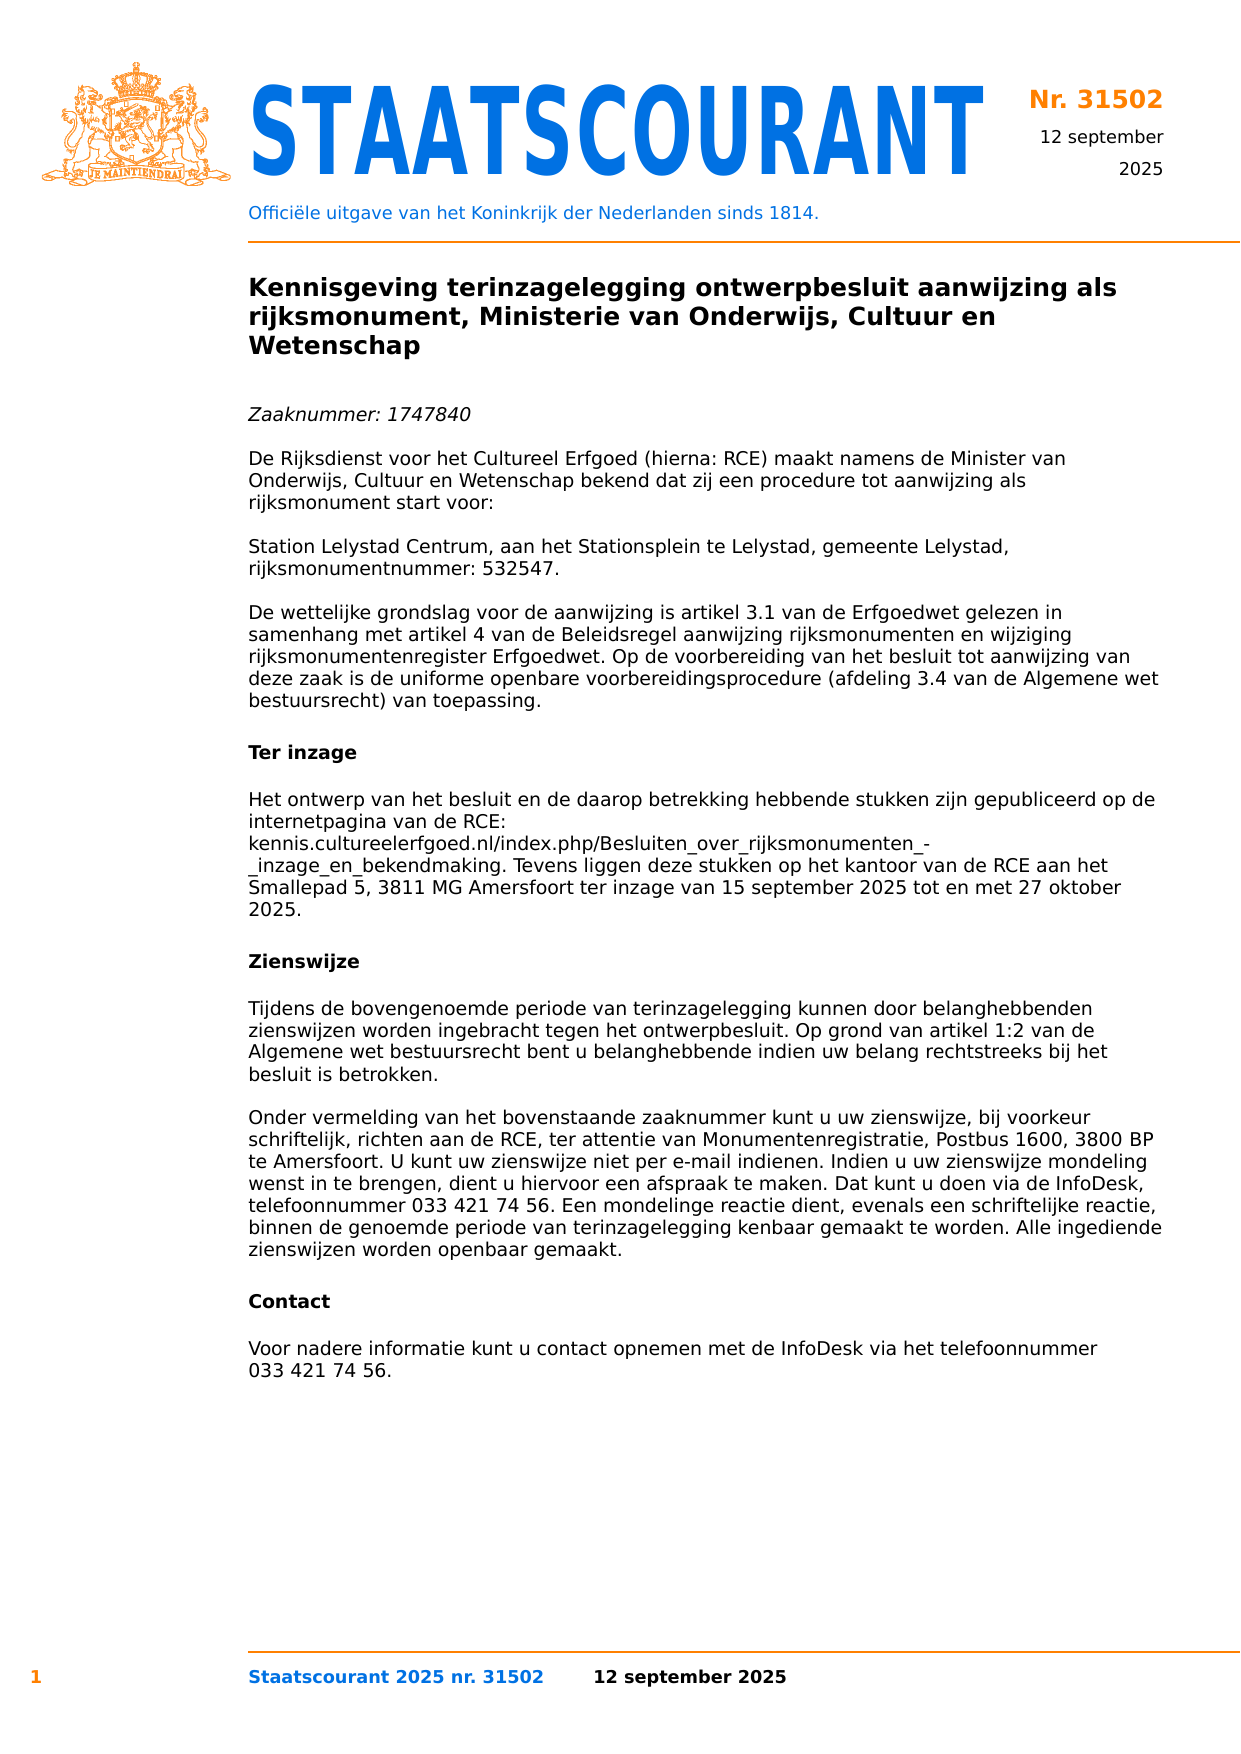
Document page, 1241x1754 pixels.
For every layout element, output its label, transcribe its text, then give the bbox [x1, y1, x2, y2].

text De Rijksdienst voor het Cultureel Erfgoed (hierna: RCE) maakt namens de Minister van Onderwijs, Cultuur en Wetenschap bekend dat zij een procedure tot aanwijzing als rijksmonument start voor: [248, 448, 1163, 514]
text Voor nadere informatie kunt u contact opnemen met de InfoDesk via het telefoonnummer 033 421 74 56. [248, 1338, 1163, 1382]
text Het ontwerp van het besluit en de daarop betrekking hebbende stukken zijn gepubliceerd op de internetpagina van de RCE: kennis.cultureelerfgoed.nl/index.php/Besluiten_over_rijksmonumenten_-_inzage_en_bekendmaking. Tevens liggen deze stukken op het kantoor van de RCE aan het Smallepad 5, 3811 MG Amersfoort ter inzage van 15 september 2025 tot en met 27 oktober 2025. [248, 789, 1163, 921]
text De wettelijke grondslag voor de aanwijzing is artikel 3.1 van de Erfgoedwet gelezen in samenhang met artikel 4 van de Beleidsregel aanwijzing rijksmonumenten en wijziging rijksmonumentenregister Erfgoedwet. Op de voorbereiding van het besluit tot aanwijzing van deze zaak is de uniforme openbare voorbereidingsprocedure (afdeling 3.4 van de Algemene wet bestuursrecht) van toepassing. [248, 602, 1163, 712]
table_header [25, 62, 248, 241]
subtitle Ter inzage [248, 742, 1163, 764]
text Zaaknummer: 1747840 [248, 404, 1163, 426]
subtitle Zienswijze [248, 951, 1163, 972]
text Onder vermelding van het bovenstaande zaaknummer kunt u uw zienswijze, bij voorkeur schriftelijk, richten aan de RCE, ter attentie van Monumentenregistratie, Postbus 1600, 3800 BP te Amersfoort. U kunt uw zienswijze niet per e-mail indienen. Indien u uw zienswijze mondeling wenst in te brengen, dient u hiervoor een afspraak te maken. Dat kunt u doen via de InfoDesk, telefoonnummer 033 421 74 56. Een mondelinge reactie dient, evenals een schriftelijke reactie, binnen de genoemde periode van terinzagelegging kenbaar gemaakt te worden. Alle ingediende zienswijzen worden openbaar gemaakt. [248, 1107, 1163, 1261]
table_header STAATSCOURANT [248, 62, 998, 203]
text Tijdens de bovengenoemde periode van terinzagelegging kunnen door belanghebbenden zienswijzen worden ingebracht tegen het ontwerpbesluit. Op grond van artikel 1:2 van de Algemene wet bestuursrecht bent u belanghebbende indien uw belang rechtstreeks bij het besluit is betrokken. [248, 997, 1163, 1085]
picture [41, 62, 231, 186]
subtitle Contact [248, 1291, 1163, 1313]
table_cell 12 september [998, 121, 1240, 153]
table_header Nr. 31502 [998, 62, 1240, 121]
text Station Lelystad Centrum, aan het Stationsplein te Lelystad, gemeente Lelystad, rijksmonumentnummer: 532547. [248, 536, 1163, 580]
table_cell 2025 [998, 153, 1240, 203]
subtitle Kennisgeving terinzagelegging ontwerpbesluit aanwijzing als rijksmonument, Ministerie van Onderwijs, Cultuur en Wetenschap [248, 273, 1163, 361]
table_cell Officiële uitgave van het Koninkrijk der Nederlanden sinds 1814. [248, 203, 1240, 241]
